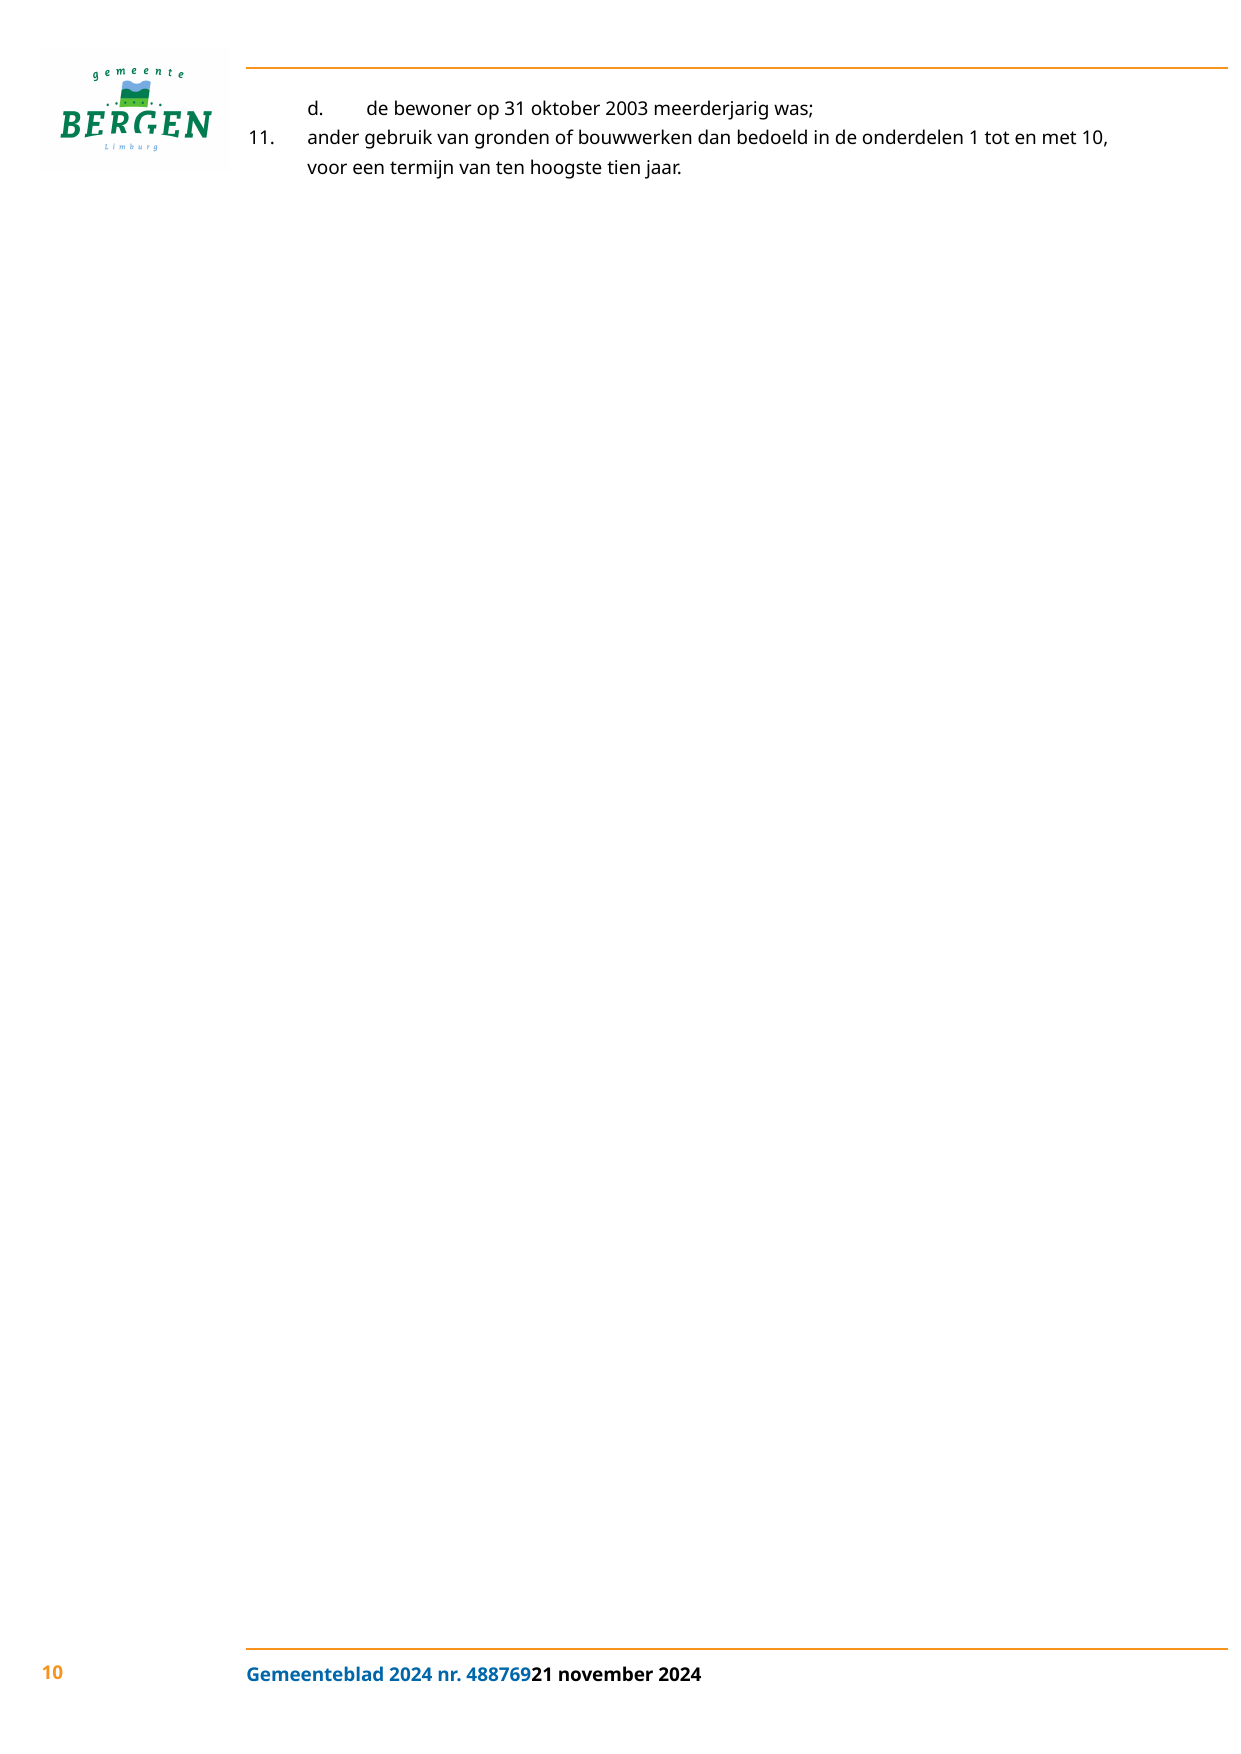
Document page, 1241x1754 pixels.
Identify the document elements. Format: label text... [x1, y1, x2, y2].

list ander gebruik van gronden of bouwwerken dan bedoeld in de onderdelen 1 tot en met 10, voor een termijn van ten hoogste tien jaar. [248, 124, 1152, 180]
list de bewoner op 31 oktober 2003 meerderjarig was; [307, 95, 1152, 121]
picture [41, 47, 231, 172]
